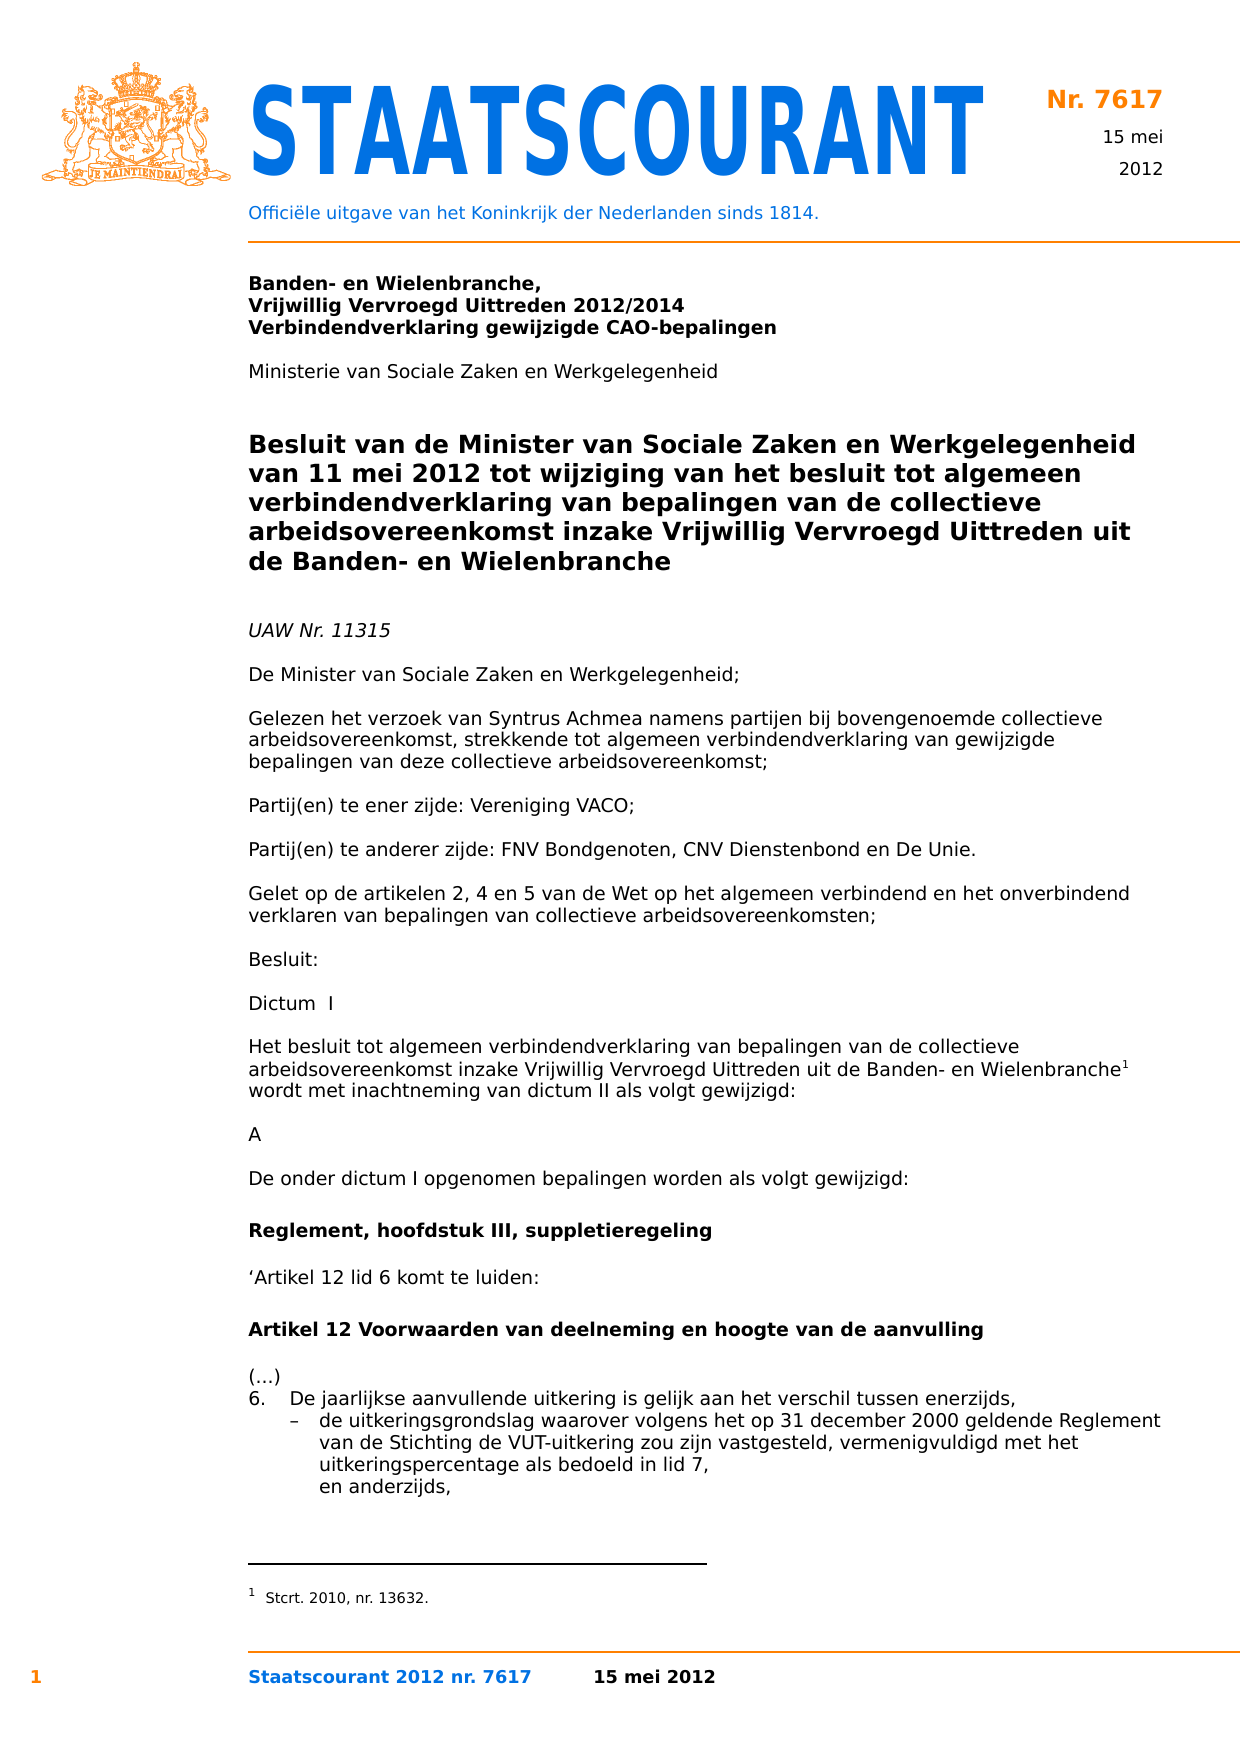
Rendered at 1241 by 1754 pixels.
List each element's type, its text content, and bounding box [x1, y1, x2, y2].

text Partij(en) te anderer zijde: FNV Bondgenoten, CNV Dienstenbond en De Unie. [248, 839, 1163, 861]
text A [248, 1124, 1163, 1146]
text en anderzijds, [319, 1476, 1163, 1498]
table_cell 2012 [998, 153, 1240, 203]
table_cell 15 mei [998, 121, 1240, 153]
text Besluit: [248, 949, 1163, 971]
text Stcrt. 2010, nr. 13632. [248, 1586, 1163, 1608]
text Banden- en Wielenbranche, [248, 273, 1163, 295]
picture [41, 62, 231, 186]
table_cell Officiële uitgave van het Koninkrijk der Nederlanden sinds 1814. [248, 203, 1240, 241]
subtitle Reglement, hoofdstuk III, suppletieregeling [248, 1220, 1163, 1242]
table_header Nr. 7617 [998, 62, 1240, 121]
text Partij(en) te ener zijde: Vereniging VACO; [248, 795, 1163, 817]
text Gelet op de artikelen 2, 4 en 5 van de Wet op het algemeen verbindend en het onverbindend verklaren van bepalingen van collectieve arbeidsovereenkomsten; [248, 883, 1163, 927]
text 6. De jaarlijkse aanvullende uitkering is gelijk aan het verschil tussen enerzijds, [248, 1388, 1163, 1410]
text Dictum I [248, 993, 1163, 1014]
subtitle Artikel 12 Voorwaarden van deelneming en hoogte van de aanvulling [248, 1319, 1163, 1341]
text Ministerie van Sociale Zaken en Werkgelegenheid [248, 361, 1163, 383]
text Gelezen het verzoek van Syntrus Achmea namens partijen bij bovengenoemde collectieve arbeidsovereenkomst, strekkende tot algemeen verbindendverklaring van gewijzigde bepalingen van deze collectieve arbeidsovereenkomst; [248, 707, 1163, 773]
table_header [25, 62, 248, 241]
text Het besluit tot algemeen verbindendverklaring van bepalingen van de collectieve arbeidsovereenkomst inzake Vrijwillig Vervroegd Uittreden uit de Banden- en Wielenbranche wordt met inachtneming van dictum II als volgt gewijzigd: [248, 1036, 1163, 1102]
subtitle Besluit van de Minister van Sociale Zaken en Werkgelegenheid van 11 mei 2012 tot wijziging van het besluit tot algemeen verbindendverklaring van bepalingen van de collectieve arbeidsovereenkomst inzake Vrijwillig Vervroegd Uittreden uit de Banden- en Wielenbranche [248, 430, 1163, 576]
text Verbindendverklaring gewijzigde CAO-bepalingen [248, 317, 1163, 339]
table_header STAATSCOURANT [248, 62, 998, 203]
text Vrijwillig Vervroegd Uittreden 2012/2014 [248, 295, 1163, 317]
text – de uitkeringsgrondslag waarover volgens het op 31 december 2000 geldende Reglement van de Stichting de VUT-uitkering zou zijn vastgesteld, vermenigvuldigd met het uitkeringspercentage als bedoeld in lid 7, [289, 1410, 1163, 1476]
text De onder dictum I opgenomen bepalingen worden als volgt gewijzigd: [248, 1168, 1163, 1190]
text De Minister van Sociale Zaken en Werkgelegenheid; [248, 663, 1163, 686]
text UAW Nr. 11315 [248, 620, 1163, 642]
text ‘Artikel 12 lid 6 komt te luiden: [248, 1267, 1163, 1289]
text (...) [248, 1366, 1163, 1388]
